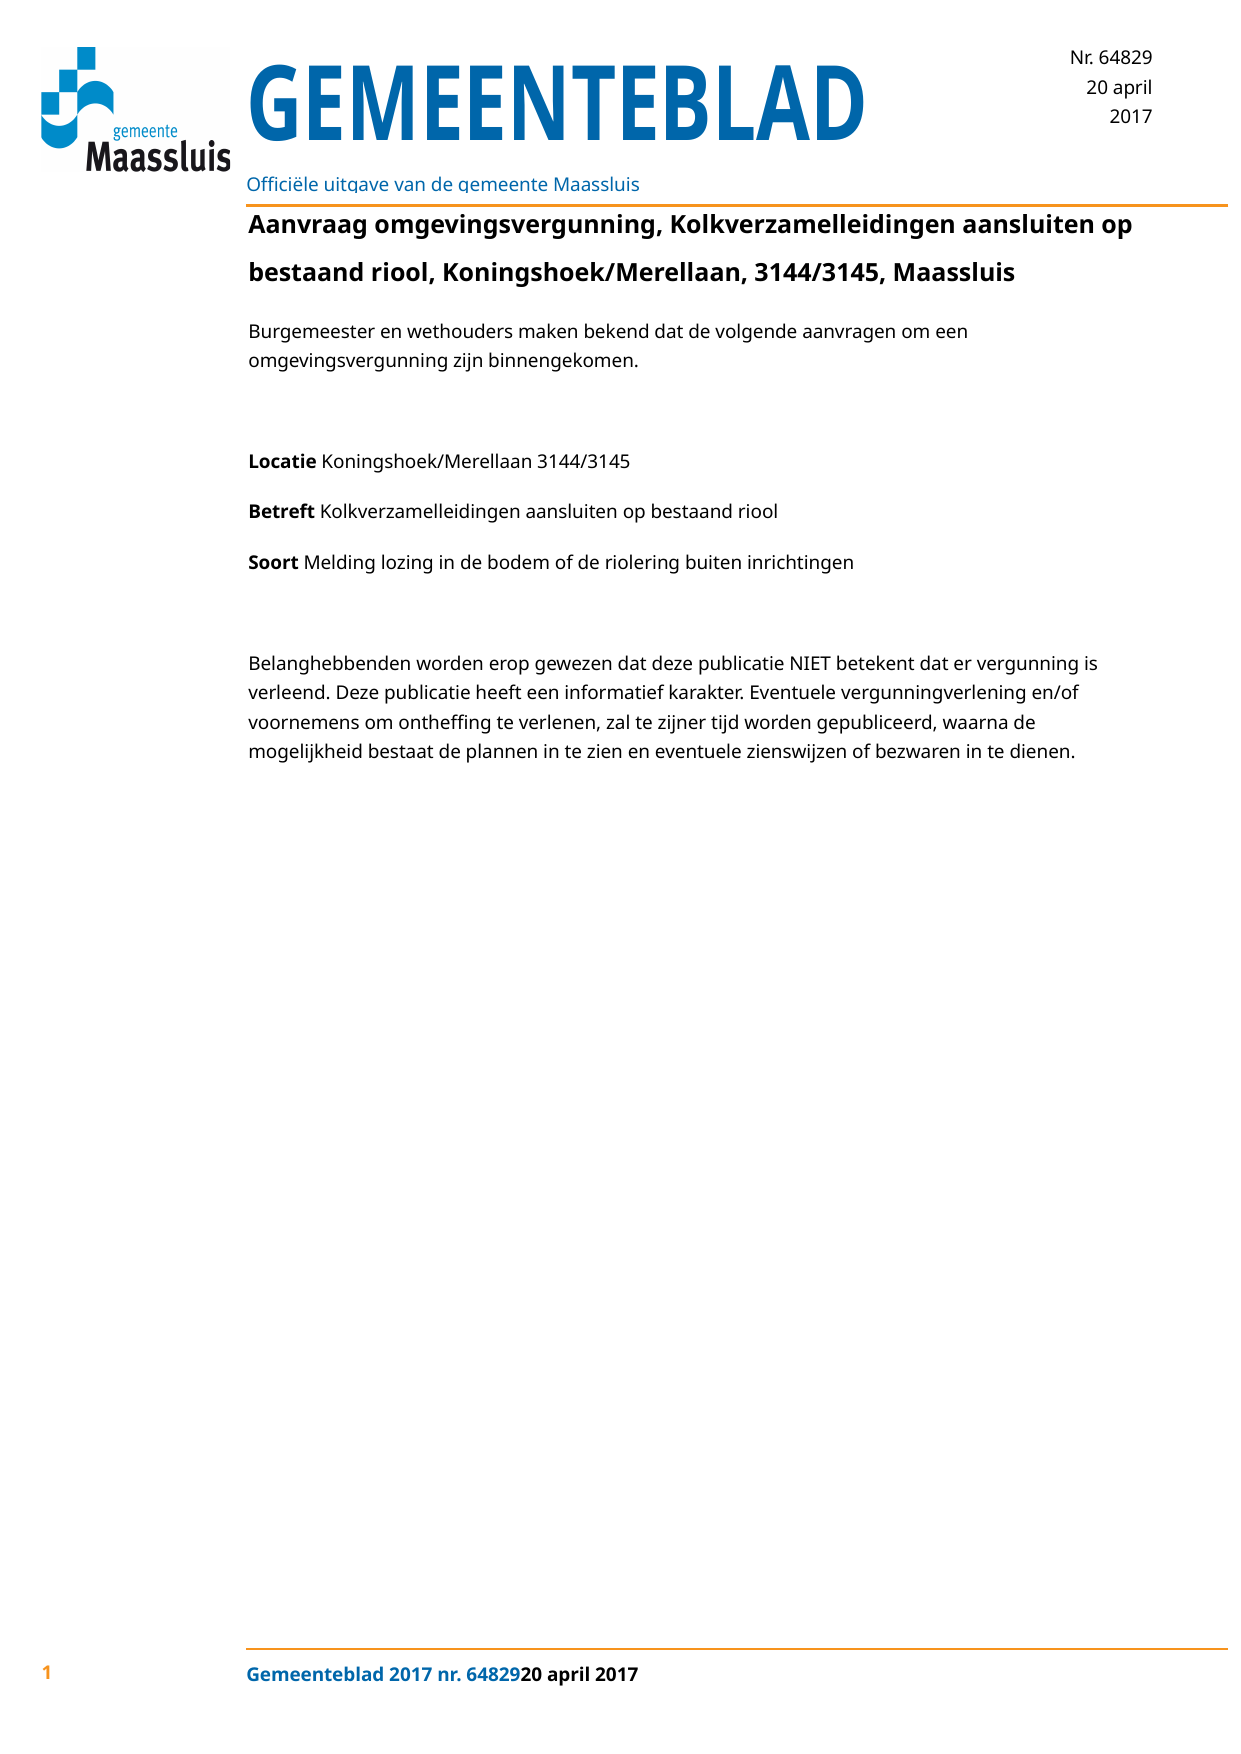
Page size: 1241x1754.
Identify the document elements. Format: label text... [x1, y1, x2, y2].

picture [41, 47, 231, 172]
text Locatie Koningshoek/Merellaan 3144/3145 [248, 448, 1152, 474]
text Betreft Kolkverzamelleidingen aansluiten op bestaand riool [248, 499, 1152, 524]
text Burgemeester en wethouders maken bekend dat de volgende aanvragen om een omgevingsvergunning zijn binnengekomen. [248, 318, 1152, 373]
text Aanvraag omgevingsvergunning, Kolkverzamelleidingen aansluiten op bestaand riool, Koningshoek/Merellaan, 3144/3145, Maassluis [248, 207, 1152, 288]
text Soort Melding lozing in de bodem of de riolering buiten inrichtingen [248, 549, 1152, 575]
picture [41, 47, 77, 92]
text Belanghebbenden worden erop gewezen dat deze publicatie NIET betekent dat er vergunning is verleend. Deze publicatie heeft een informatief karakter. Eventuele vergunningverlening en/of voornemens om ontheffing te verlenen, zal te zijner tijd worden gepubliceerd, waarna de mogelijkheid bestaat de plannen in te zien en eventuele zienswijzen of bezwaren in te dienen. [248, 650, 1152, 764]
